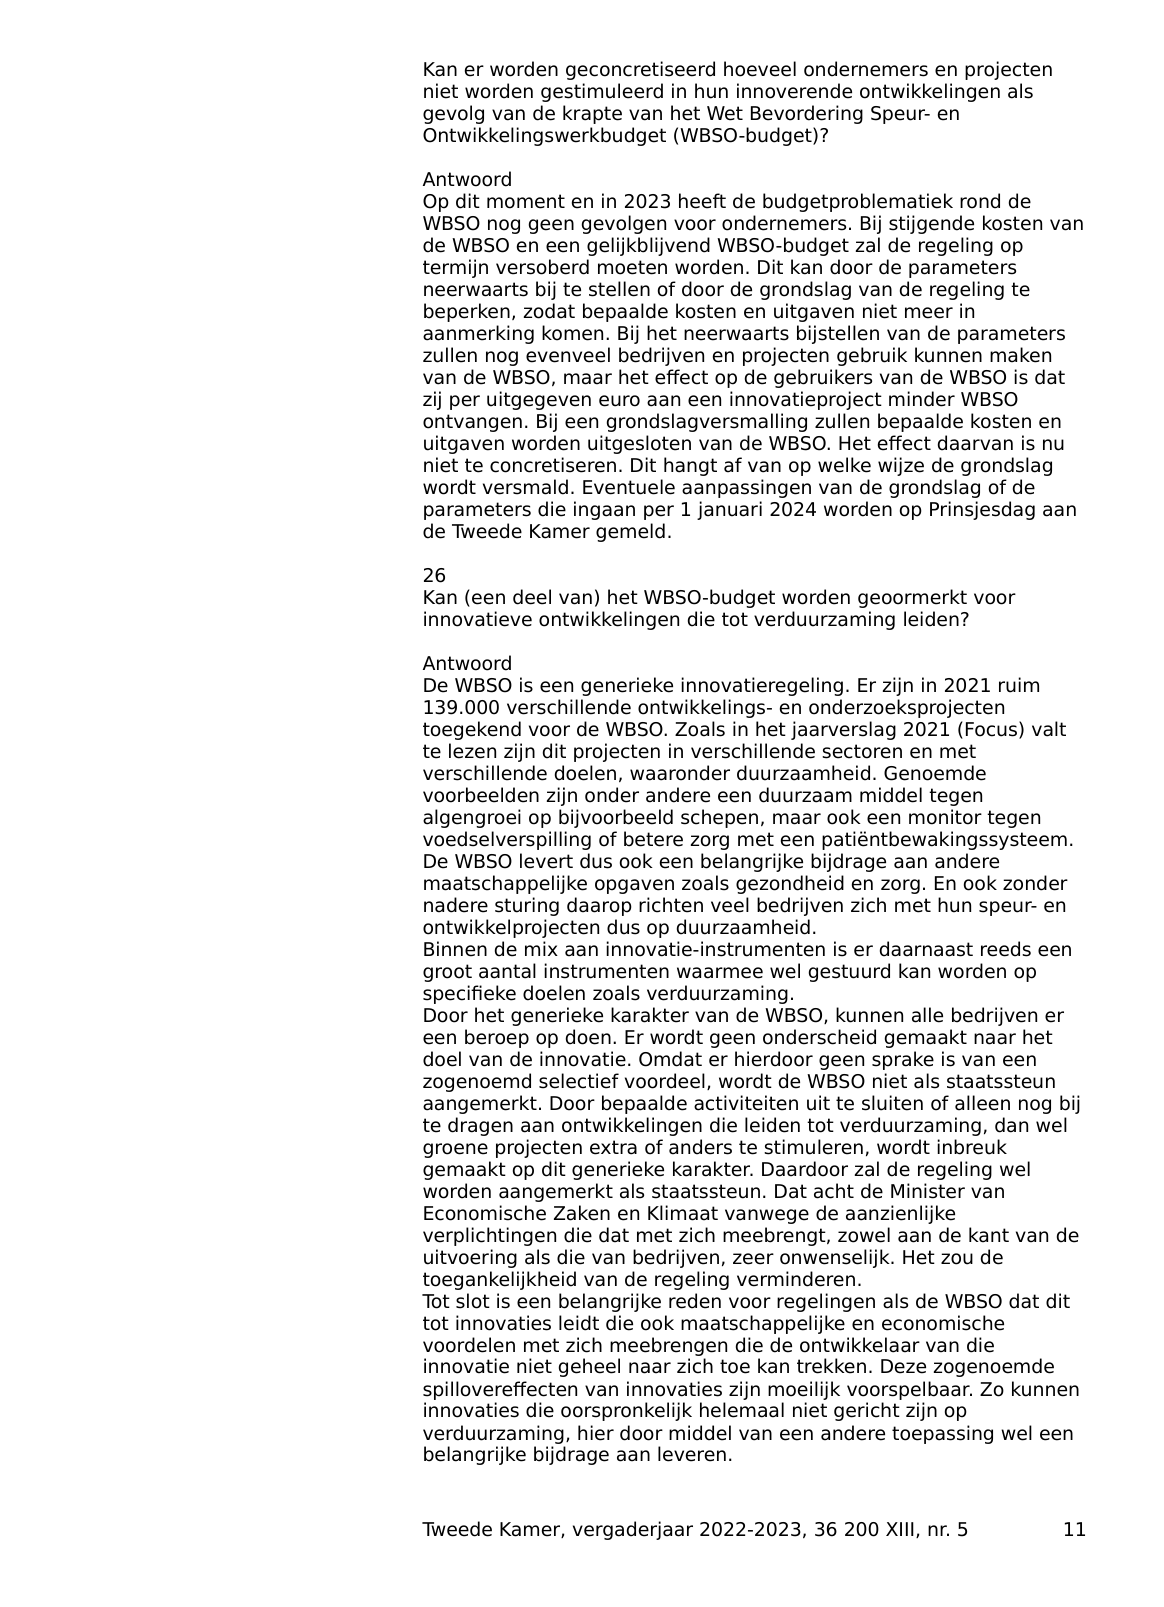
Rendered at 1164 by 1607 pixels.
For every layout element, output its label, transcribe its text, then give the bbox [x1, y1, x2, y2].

text Antwoord [422, 169, 1087, 191]
text 26 [422, 565, 1087, 587]
text Kan er worden geconcretiseerd hoeveel ondernemers en projecten niet worden gestimuleerd in hun innoverende ontwikkelingen als gevolg van de krapte van het Wet Bevordering Speur- en Ontwikkelingswerkbudget (WBSO-budget)? [422, 59, 1087, 147]
text Op dit moment en in 2023 heeft de budgetproblematiek rond de WBSO nog geen gevolgen voor ondernemers. Bij stijgende kosten van de WBSO en een gelijkblijvend WBSO-budget zal de regeling op termijn versoberd moeten worden. Dit kan door de parameters neerwaarts bij te stellen of door de grondslag van de regeling te beperken, zodat bepaalde kosten en uitgaven niet meer in aanmerking komen. Bij het neerwaarts bijstellen van de parameters zullen nog evenveel bedrijven en projecten gebruik kunnen maken van de WBSO, maar het effect op de gebruikers van de WBSO is dat zij per uitgegeven euro aan een innovatieproject minder WBSO ontvangen. Bij een grondslagversmalling zullen bepaalde kosten en uitgaven worden uitgesloten van de WBSO. Het effect daarvan is nu niet te concretiseren. Dit hangt af van op welke wijze de grondslag wordt versmald. Eventuele aanpassingen van de grondslag of de parameters die ingaan per 1 januari 2024 worden op Prinsjesdag aan de Tweede Kamer gemeld. [422, 191, 1087, 543]
text Door het generieke karakter van de WBSO, kunnen alle bedrijven er een beroep op doen. Er wordt geen onderscheid gemaakt naar het doel van de innovatie. Omdat er hierdoor geen sprake is van een zogenoemd selectief voordeel, wordt de WBSO niet als staatssteun aangemerkt. Door bepaalde activiteiten uit te sluiten of alleen nog bij te dragen aan ontwikkelingen die leiden tot verduurzaming, dan wel groene projecten extra of anders te stimuleren, wordt inbreuk gemaakt op dit generieke karakter. Daardoor zal de regeling wel worden aangemerkt als staatssteun. Dat acht de Minister van Economische Zaken en Klimaat vanwege de aanzienlijke verplichtingen die dat met zich meebrengt, zowel aan de kant van de uitvoering als die van bedrijven, zeer onwenselijk. Het zou de toegankelijkheid van de regeling verminderen. [422, 1005, 1087, 1291]
text Kan (een deel van) het WBSO-budget worden geoormerkt voor innovatieve ontwikkelingen die tot verduurzaming leiden? [422, 587, 1087, 631]
text Binnen de mix aan innovatie-instrumenten is er daarnaast reeds een groot aantal instrumenten waarmee wel gestuurd kan worden op specifieke doelen zoals verduurzaming. [422, 939, 1087, 1005]
text Tot slot is een belangrijke reden voor regelingen als de WBSO dat dit tot innovaties leidt die ook maatschappelijke en economische voordelen met zich meebrengen die de ontwikkelaar van die innovatie niet geheel naar zich toe kan trekken. Deze zogenoemde spillovereffecten van innovaties zijn moeilijk voorspelbaar. Zo kunnen innovaties die oorspronkelijk helemaal niet gericht zijn op verduurzaming, hier door middel van een andere toepassing wel een belangrijke bijdrage aan leveren. [422, 1291, 1087, 1466]
text De WBSO is een generieke innovatieregeling. Er zijn in 2021 ruim 139.000 verschillende ontwikkelings- en onderzoeksprojecten toegekend voor de WBSO. Zoals in het jaarverslag 2021 (Focus) valt te lezen zijn dit projecten in verschillende sectoren en met verschillende doelen, waaronder duurzaamheid. Genoemde voorbeelden zijn onder andere een duurzaam middel tegen algengroei op bijvoorbeeld schepen, maar ook een monitor tegen voedselverspilling of betere zorg met een patiëntbewakingssysteem. De WBSO levert dus ook een belangrijke bijdrage aan andere maatschappelijke opgaven zoals gezondheid en zorg. En ook zonder nadere sturing daarop richten veel bedrijven zich met hun speur- en ontwikkelprojecten dus op duurzaamheid. [422, 675, 1087, 939]
text Antwoord [422, 653, 1087, 675]
